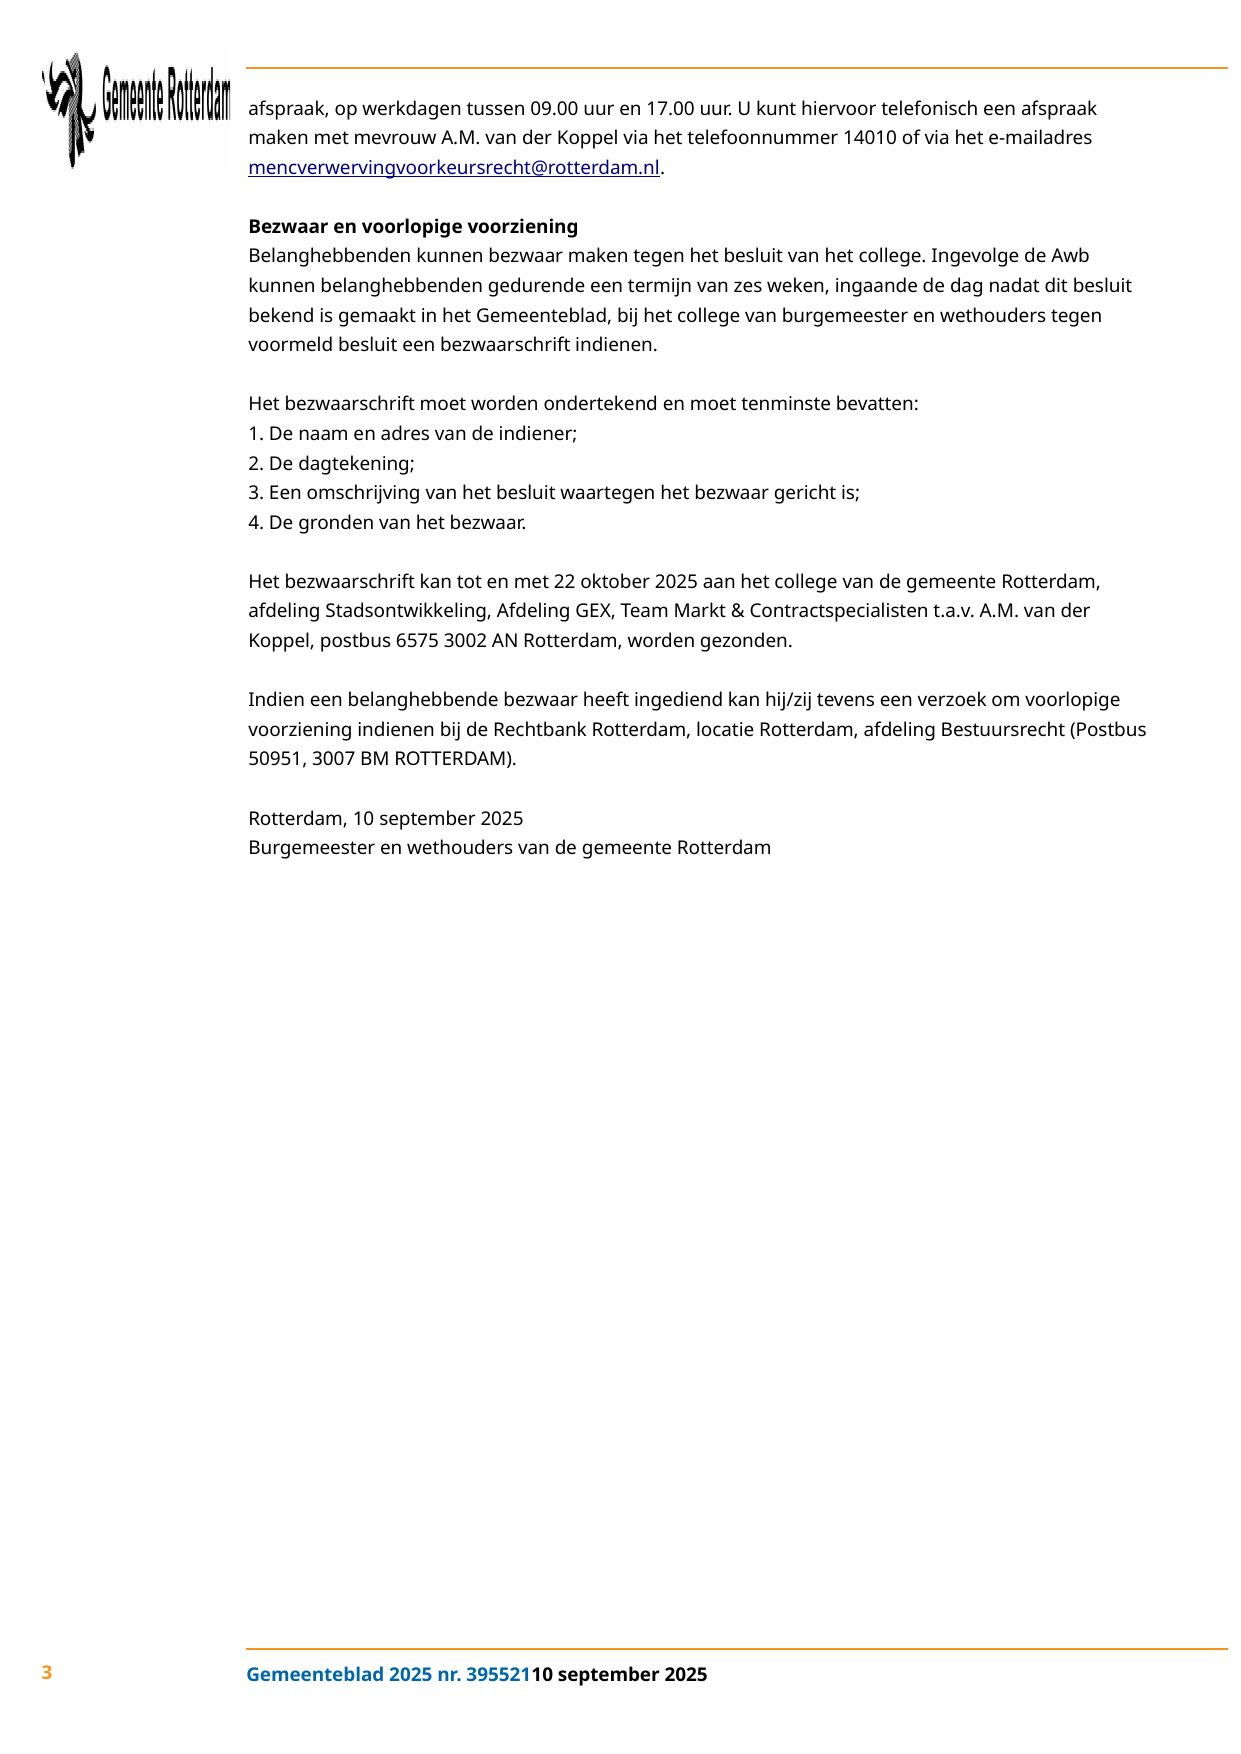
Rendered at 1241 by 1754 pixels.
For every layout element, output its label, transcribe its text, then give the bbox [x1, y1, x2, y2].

text 4. De gronden van het bezwaar. [248, 509, 1152, 535]
text Burgemeester en wethouders van de gemeente Rotterdam [248, 834, 1152, 860]
text Indien een belanghebbende bezwaar heeft ingediend kan hij/zij tevens een verzoek om voorlopige voorziening indienen bij de Rechtbank Rotterdam, locatie Rotterdam, afdeling Bestuursrecht (Postbus 50951, 3007 BM ROTTERDAM). [248, 686, 1152, 771]
text Belanghebbenden kunnen bezwaar maken tegen het besluit van het college. Ingevolge de Awb kunnen belanghebbenden gedurende een termijn van zes weken, ingaande de dag nadat dit besluit bekend is gemaakt in het Gemeenteblad, bij het college van burgemeester en wethouders tegen voormeld besluit een bezwaarschrift indienen. [248, 243, 1152, 357]
text Het bezwaarschrift moet worden ondertekend en moet tenminste bevatten: [248, 391, 1152, 416]
text 1. De naam en adres van de indiener; [248, 420, 1152, 446]
text afspraak, op werkdagen tussen 09.00 uur en 17.00 uur. U kunt hiervoor telefonisch een afspraak maken met mevrouw A.M. van der Koppel via het telefoonnummer 14010 of via het e-mailadres mencverwervingvoorkeursrecht@rotterdam.nl. [248, 95, 1152, 180]
text Bezwaar en voorlopige voorziening [248, 213, 1152, 239]
text Rotterdam, 10 september 2025 [248, 805, 1152, 831]
text 3. Een omschrijving van het besluit waartegen het bezwaar gericht is; [248, 479, 1152, 505]
text Het bezwaarschrift kan tot en met 22 oktober 2025 aan het college van de gemeente Rotterdam, afdeling Stadsontwikkeling, Afdeling GEX, Team Markt & Contractspecialisten t.a.v. A.M. van der Koppel, postbus 6575 3002 AN Rotterdam, worden gezonden. [248, 568, 1152, 653]
picture [41, 47, 231, 172]
text 2. De dagtekening; [248, 450, 1152, 476]
